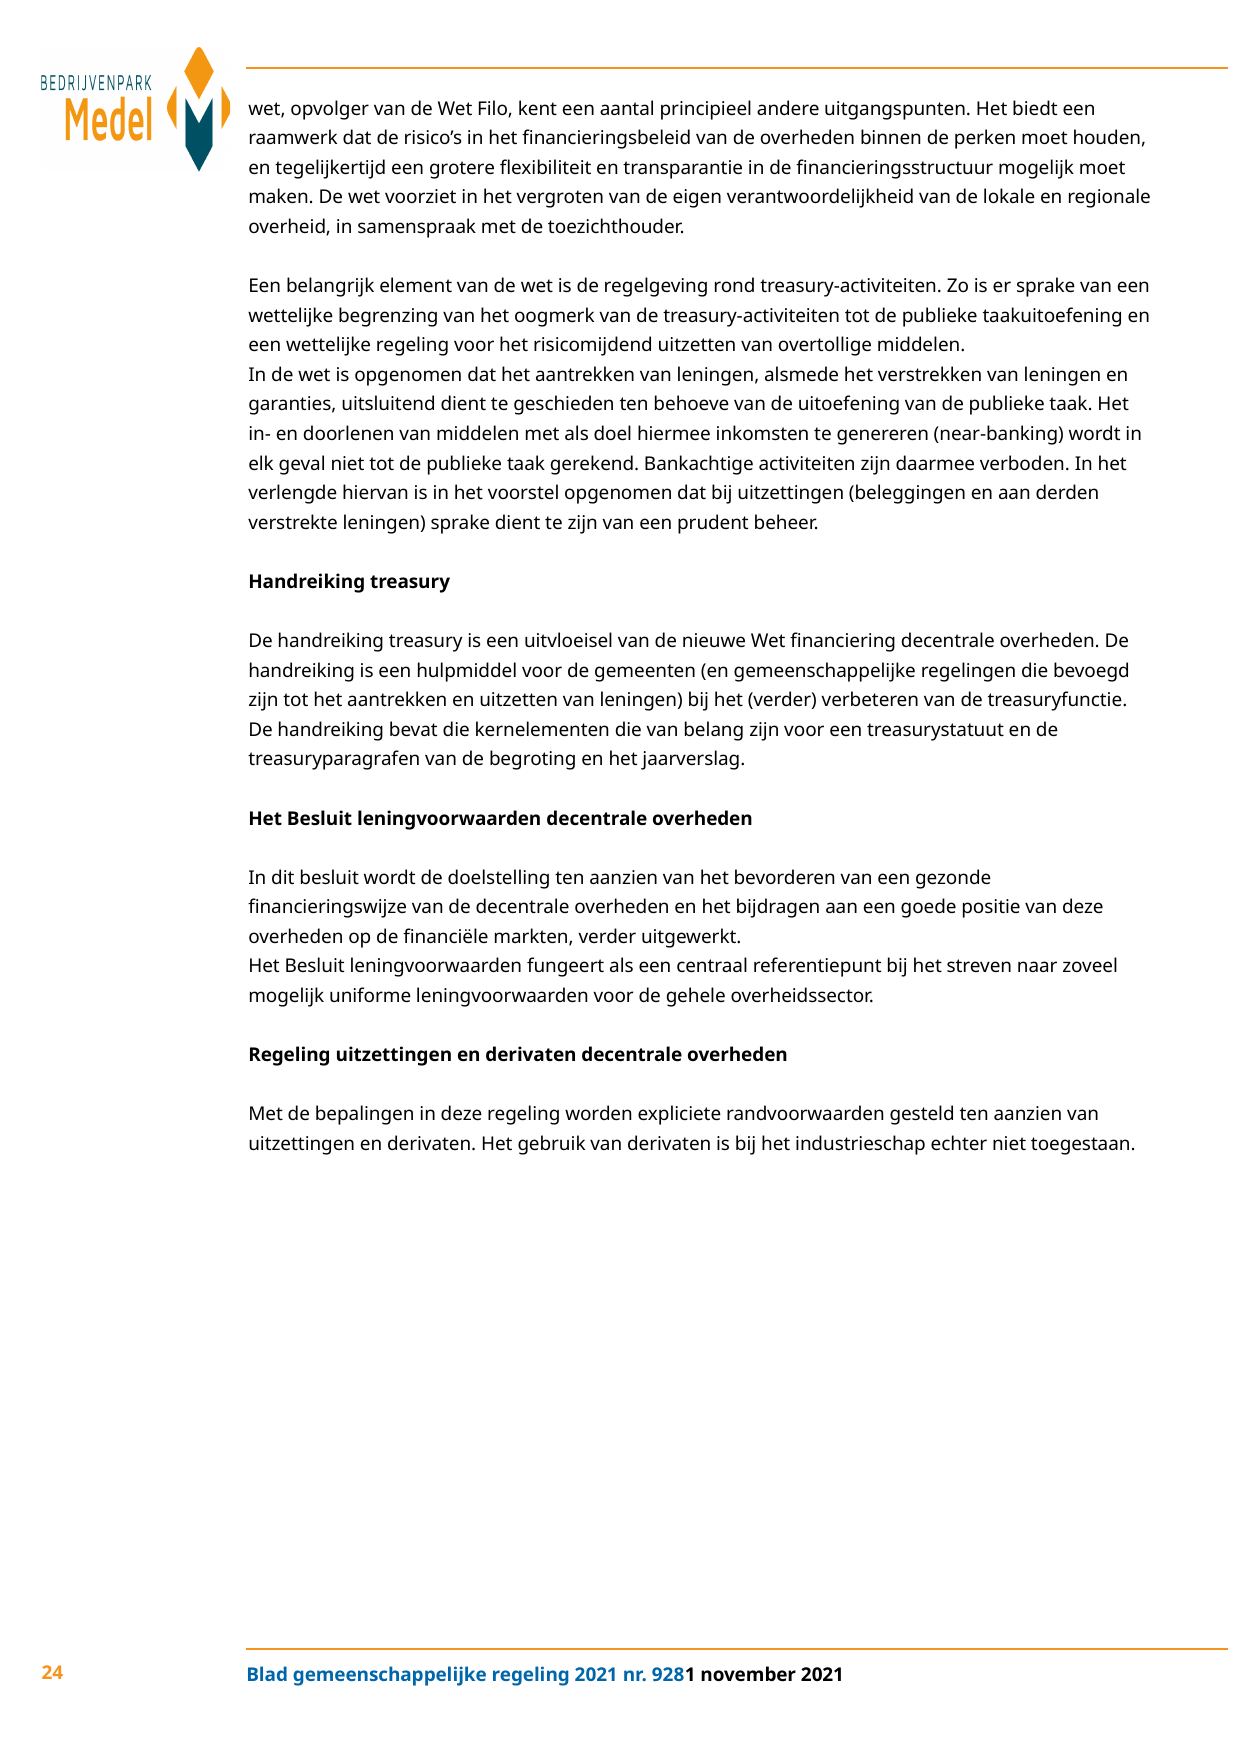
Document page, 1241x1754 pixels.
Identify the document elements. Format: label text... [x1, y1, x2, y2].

text wet, opvolger van de Wet Filo, kent een aantal principieel andere uitgangspunten. Het biedt een raamwerk dat de risico’s in het financieringsbeleid van de overheden binnen de perken moet houden, en tegelijkertijd een grotere flexibiliteit en transparantie in de financieringsstructuur mogelijk moet maken. De wet voorziet in het vergroten van de eigen verantwoordelijkheid van de lokale en regionale overheid, in samenspraak met de toezichthouder. [248, 95, 1152, 239]
text Het Besluit leningvoorwaarden fungeert als een centraal referentiepunt bij het streven naar zoveel mogelijk uniforme leningvoorwaarden voor de gehele overheidssector. [248, 953, 1152, 1008]
picture [41, 47, 231, 172]
text In dit besluit wordt de doelstelling ten aanzien van het bevorderen van een gezonde financieringswijze van de decentrale overheden en het bijdragen aan een goede positie van deze overheden op de financiële markten, verder uitgewerkt. [248, 864, 1152, 949]
text Het Besluit leningvoorwaarden decentrale overheden [248, 805, 1152, 831]
text Handreiking treasury [248, 568, 1152, 594]
text Met de bepalingen in deze regeling worden expliciete randvoorwaarden gesteld ten aanzien van uitzettingen en derivaten. Het gebruik van derivaten is bij het industrieschap echter niet toegestaan. [248, 1101, 1152, 1156]
text Regeling uitzettingen en derivaten decentrale overheden [248, 1041, 1152, 1067]
text De handreiking treasury is een uitvloeisel van de nieuwe Wet financiering decentrale overheden. De handreiking is een hulpmiddel voor de gemeenten (en gemeenschappelijke regelingen die bevoegd zijn tot het aantrekken en uitzetten van leningen) bij het (verder) verbeteren van de treasuryfunctie. De handreiking bevat die kernelementen die van belang zijn voor een treasurystatuut en de treasuryparagrafen van de begroting en het jaarverslag. [248, 627, 1152, 771]
text In de wet is opgenomen dat het aantrekken van leningen, alsmede het verstrekken van leningen en garanties, uitsluitend dient te geschieden ten behoeve van de uitoefening van de publieke taak. Het in- en doorlenen van middelen met als doel hiermee inkomsten te genereren (near-banking) wordt in elk geval niet tot de publieke taak gerekend. Bankachtige activiteiten zijn daarmee verboden. In het verlengde hiervan is in het voorstel opgenomen dat bij uitzettingen (beleggingen en aan derden verstrekte leningen) sprake dient te zijn van een prudent beheer. [248, 361, 1152, 535]
text Een belangrijk element van de wet is de regelgeving rond treasury-activiteiten. Zo is er sprake van een wettelijke begrenzing van het oogmerk van de treasury-activiteiten tot de publieke taakuitoefening en een wettelijke regeling voor het risicomijdend uitzetten van overtollige middelen. [248, 272, 1152, 357]
